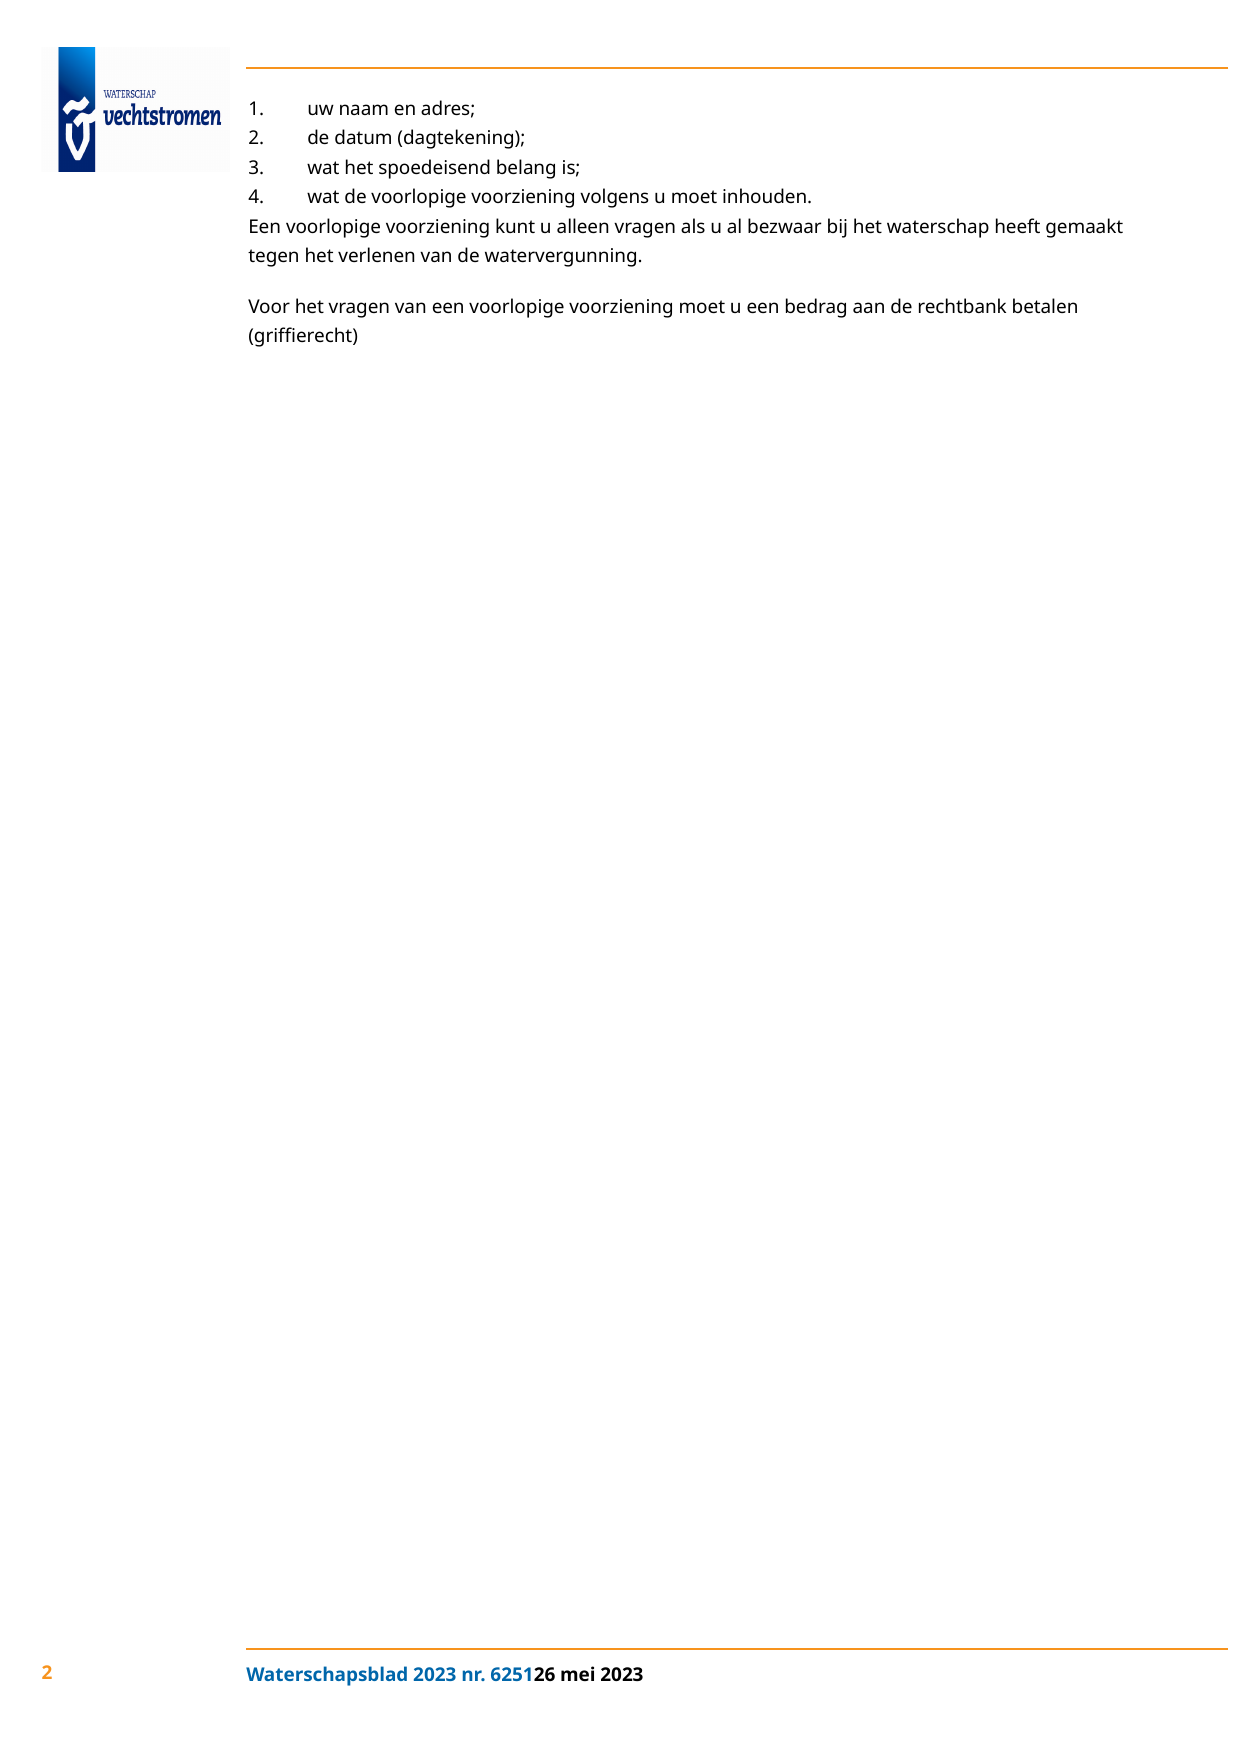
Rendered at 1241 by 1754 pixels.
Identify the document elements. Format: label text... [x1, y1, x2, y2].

list de datum (dagtekening); [248, 124, 1152, 150]
text Voor het vragen van een voorlopige voorziening moet u een bedrag aan de rechtbank betalen (griffierecht) [248, 293, 1152, 348]
list uw naam en adres; [248, 95, 1152, 121]
text Een voorlopige voorziening kunt u alleen vragen als u al bezwaar bij het waterschap heeft gemaakt tegen het verlenen van de watervergunning. [248, 213, 1152, 268]
list wat de voorlopige voorziening volgens u moet inhouden. [248, 183, 1152, 209]
list wat het spoedeisend belang is; [248, 154, 1152, 180]
picture [41, 47, 231, 172]
